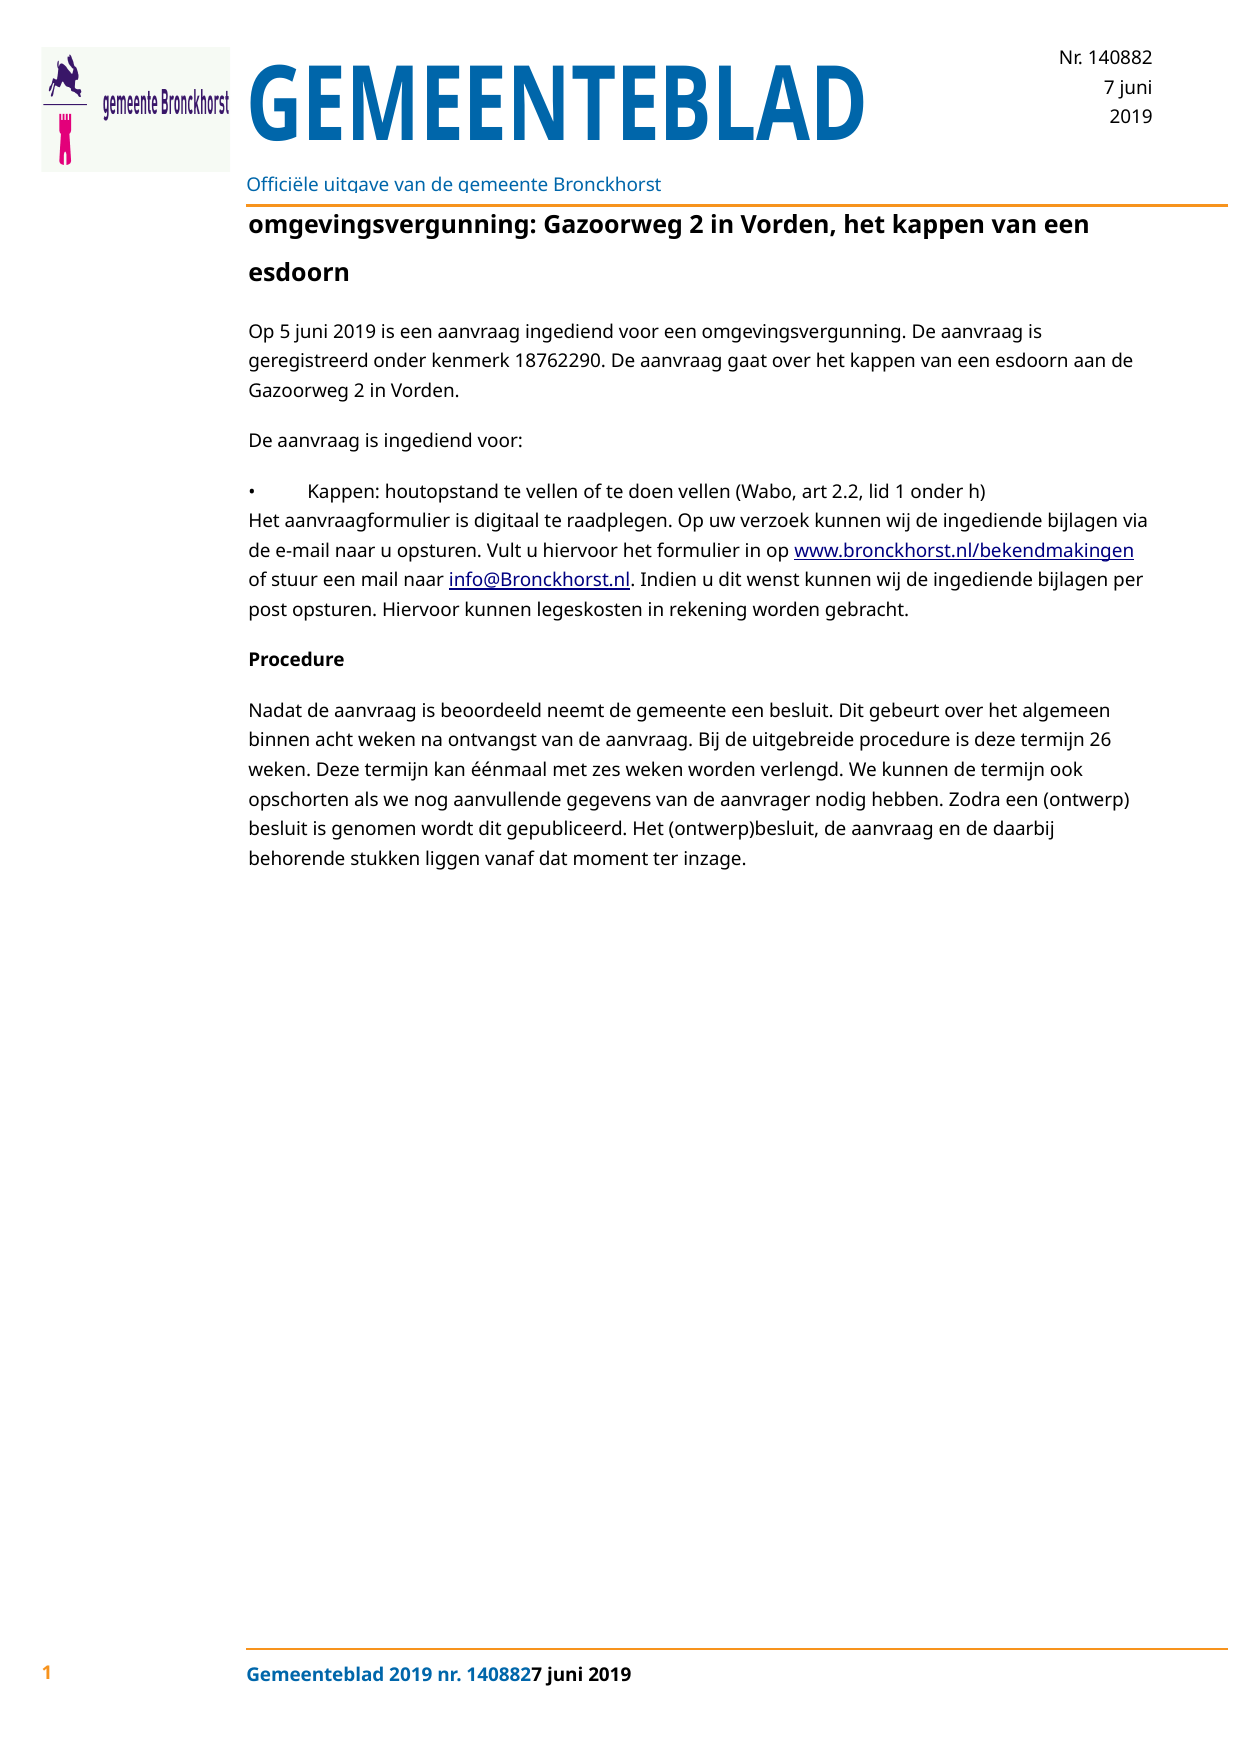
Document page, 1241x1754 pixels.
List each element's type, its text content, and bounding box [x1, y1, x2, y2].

text Het aanvraagformulier is digitaal te raadplegen. Op uw verzoek kunnen wij de ingediende bijlagen via de e-mail naar u opsturen. Vult u hiervoor het formulier in op www.bronckhorst.nl/bekendmakingen of stuur een mail naar info@Bronckhorst.nl. Indien u dit wenst kunnen wij de ingediende bijlagen per post opsturen. Hiervoor kunnen legeskosten in rekening worden gebracht. [248, 507, 1152, 622]
text Op 5 juni 2019 is een aanvraag ingediend voor een omgevingsvergunning. De aanvraag is geregistreerd onder kenmerk 18762290. De aanvraag gaat over het kappen van een esdoorn aan de Gazoorweg 2 in Vorden. [248, 318, 1152, 403]
text De aanvraag is ingediend voor: [248, 427, 1152, 453]
text Procedure [248, 647, 1152, 672]
picture [41, 47, 231, 172]
list Kappen: houtopstand te vellen of te doen vellen (Wabo, art 2.2, lid 1 onder h) [248, 478, 1152, 504]
text Nadat de aanvraag is beoordeeld neemt de gemeente een besluit. Dit gebeurt over het algemeen binnen acht weken na ontvangst van de aanvraag. Bij de uitgebreide procedure is deze termijn 26 weken. Deze termijn kan éénmaal met zes weken worden verlengd. We kunnen de termijn ook opschorten als we nog aanvullende gegevens van de aanvrager nodig hebben. Zodra een (ontwerp) besluit is genomen wordt dit gepubliceerd. Het (ontwerp)besluit, de aanvraag en de daarbij behorende stukken liggen vanaf dat moment ter inzage. [248, 697, 1152, 871]
text omgevingsvergunning: Gazoorweg 2 in Vorden, het kappen van een esdoorn [248, 207, 1152, 288]
